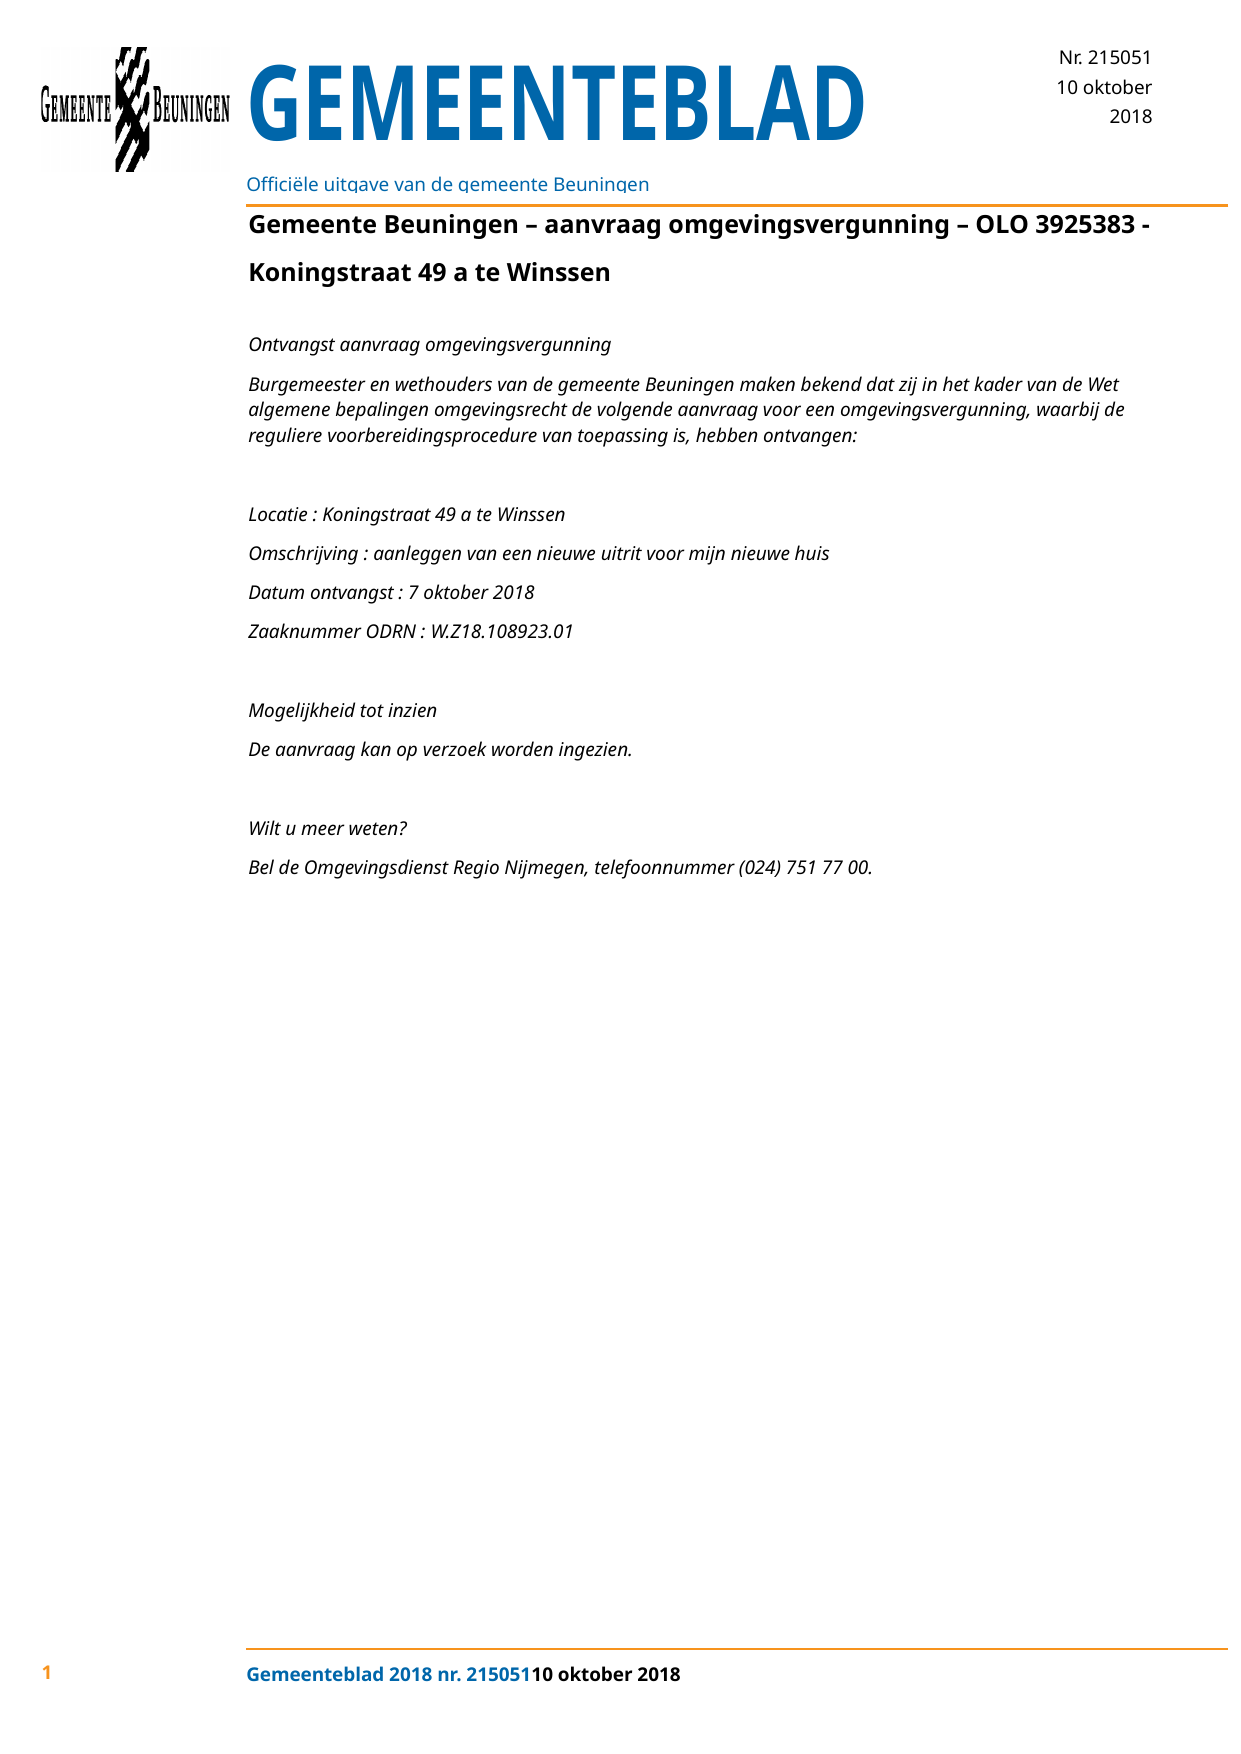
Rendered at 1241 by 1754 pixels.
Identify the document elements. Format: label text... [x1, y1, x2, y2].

text Gemeente Beuningen – aanvraag omgevingsvergunning – OLO 3925383 - Koningstraat 49 a te Winssen [248, 207, 1152, 288]
text Datum ontvangst : 7 oktober 2018 [248, 579, 1152, 605]
text Locatie : Koningstraat 49 a te Winssen [248, 501, 1152, 526]
text Wilt u meer weten? [248, 815, 1152, 841]
picture [41, 47, 231, 172]
text Bel de Omgevingsdienst Regio Nijmegen, telefoonnummer (024) 751 77 00. [248, 854, 1152, 880]
text Mogelijkheid tot inzien [248, 697, 1152, 723]
text De aanvraag kan op verzoek worden ingezien. [248, 736, 1152, 762]
text Ontvangst aanvraag omgevingsvergunning [248, 331, 1152, 357]
text Zaaknummer ODRN : W.Z18.108923.01 [248, 618, 1152, 644]
text Omschrijving : aanleggen van een nieuwe uitrit voor mijn nieuwe huis [248, 540, 1152, 566]
text Burgemeester en wethouders van de gemeente Beuningen maken bekend dat zij in het kader van de Wet algemene bepalingen omgevingsrecht de volgende aanvraag voor een omgevingsvergunning, waarbij de reguliere voorbereidingsprocedure van toepassing is, hebben ontvangen: [248, 371, 1152, 448]
